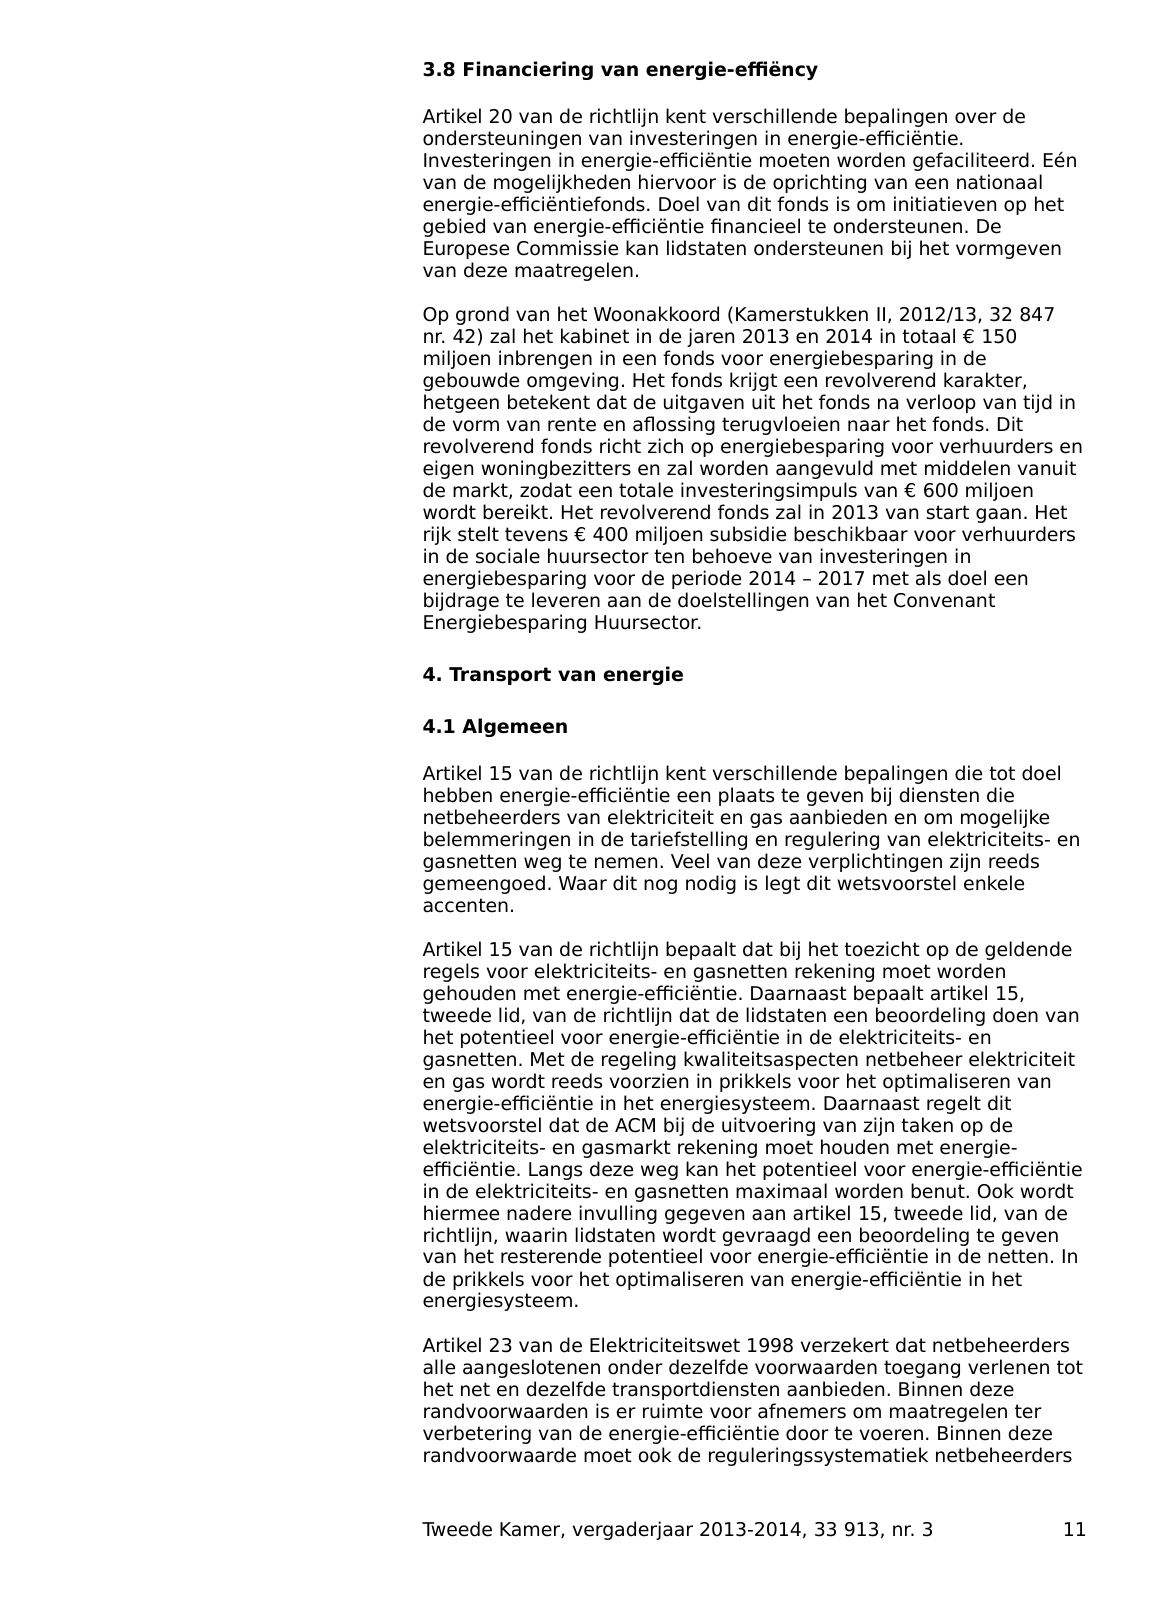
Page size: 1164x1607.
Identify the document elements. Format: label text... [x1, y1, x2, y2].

subtitle 4.1 Algemeen [422, 716, 1087, 738]
text Artikel 15 van de richtlijn bepaalt dat bij het toezicht op de geldende regels voor elektriciteits- en gasnetten rekening moet worden gehouden met energie-efficiëntie. Daarnaast bepaalt artikel 15, tweede lid, van de richtlijn dat de lidstaten een beoordeling doen van het potentieel voor energie-efficiëntie in de elektriciteits- en gasnetten. Met de regeling kwaliteitsaspecten netbeheer elektriciteit en gas wordt reeds voorzien in prikkels voor het optimaliseren van energie-efficiëntie in het energiesysteem. Daarnaast regelt dit wetsvoorstel dat de ACM bij de uitvoering van zijn taken op de elektriciteits- en gasmarkt rekening moet houden met energie-efficiëntie. Langs deze weg kan het potentieel voor energie-efficiëntie in de elektriciteits- en gasnetten maximaal worden benut. Ook wordt hiermee nadere invulling gegeven aan artikel 15, tweede lid, van de richtlijn, waarin lidstaten wordt gevraagd een beoordeling te geven van het resterende potentieel voor energie-efficiëntie in de netten. In de prikkels voor het optimaliseren van energie-efficiëntie in het energiesysteem. [422, 939, 1087, 1312]
text Artikel 20 van de richtlijn kent verschillende bepalingen over de ondersteuningen van investeringen in energie-efficiëntie. Investeringen in energie-efficiëntie moeten worden gefaciliteerd. Eén van de mogelijkheden hiervoor is de oprichting van een nationaal energie-efficiëntiefonds. Doel van dit fonds is om initiatieven op het gebied van energie-efficiëntie financieel te ondersteunen. De Europese Commissie kan lidstaten ondersteunen bij het vormgeven van deze maatregelen. [422, 106, 1087, 282]
subtitle 3.8 Financiering van energie-effiëncy [422, 59, 1087, 81]
text Artikel 23 van de Elektriciteitswet 1998 verzekert dat netbeheerders alle aangeslotenen onder dezelfde voorwaarden toegang verlenen tot het net en dezelfde transportdiensten aanbieden. Binnen deze randvoorwaarden is er ruimte voor afnemers om maatregelen ter verbetering van de energie-efficiëntie door te voeren. Binnen deze randvoorwaarde moet ook de reguleringssystematiek netbeheerders [422, 1334, 1087, 1466]
text Artikel 15 van de richtlijn kent verschillende bepalingen die tot doel hebben energie-efficiëntie een plaats te geven bij diensten die netbeheerders van elektriciteit en gas aanbieden en om mogelijke belemmeringen in de tariefstelling en regulering van elektriciteits- en gasnetten weg te nemen. Veel van deze verplichtingen zijn reeds gemeengoed. Waar dit nog nodig is legt dit wetsvoorstel enkele accenten. [422, 763, 1087, 917]
subtitle 4. Transport van energie [422, 664, 1087, 686]
text Op grond van het Woonakkoord (Kamerstukken II, 2012/13, 32 847 nr. 42) zal het kabinet in de jaren 2013 en 2014 in totaal € 150 miljoen inbrengen in een fonds voor energiebesparing in de gebouwde omgeving. Het fonds krijgt een revolverend karakter, hetgeen betekent dat de uitgaven uit het fonds na verloop van tijd in de vorm van rente en aflossing terugvloeien naar het fonds. Dit revolverend fonds richt zich op energiebesparing voor verhuurders en eigen woningbezitters en zal worden aangevuld met middelen vanuit de markt, zodat een totale investeringsimpuls van € 600 miljoen wordt bereikt. Het revolverend fonds zal in 2013 van start gaan. Het rijk stelt tevens € 400 miljoen subsidie beschikbaar voor verhuurders in de sociale huursector ten behoeve van investeringen in energiebesparing voor de periode 2014 – 2017 met als doel een bijdrage te leveren aan de doelstellingen van het Convenant Energiebesparing Huursector. [422, 304, 1087, 634]
